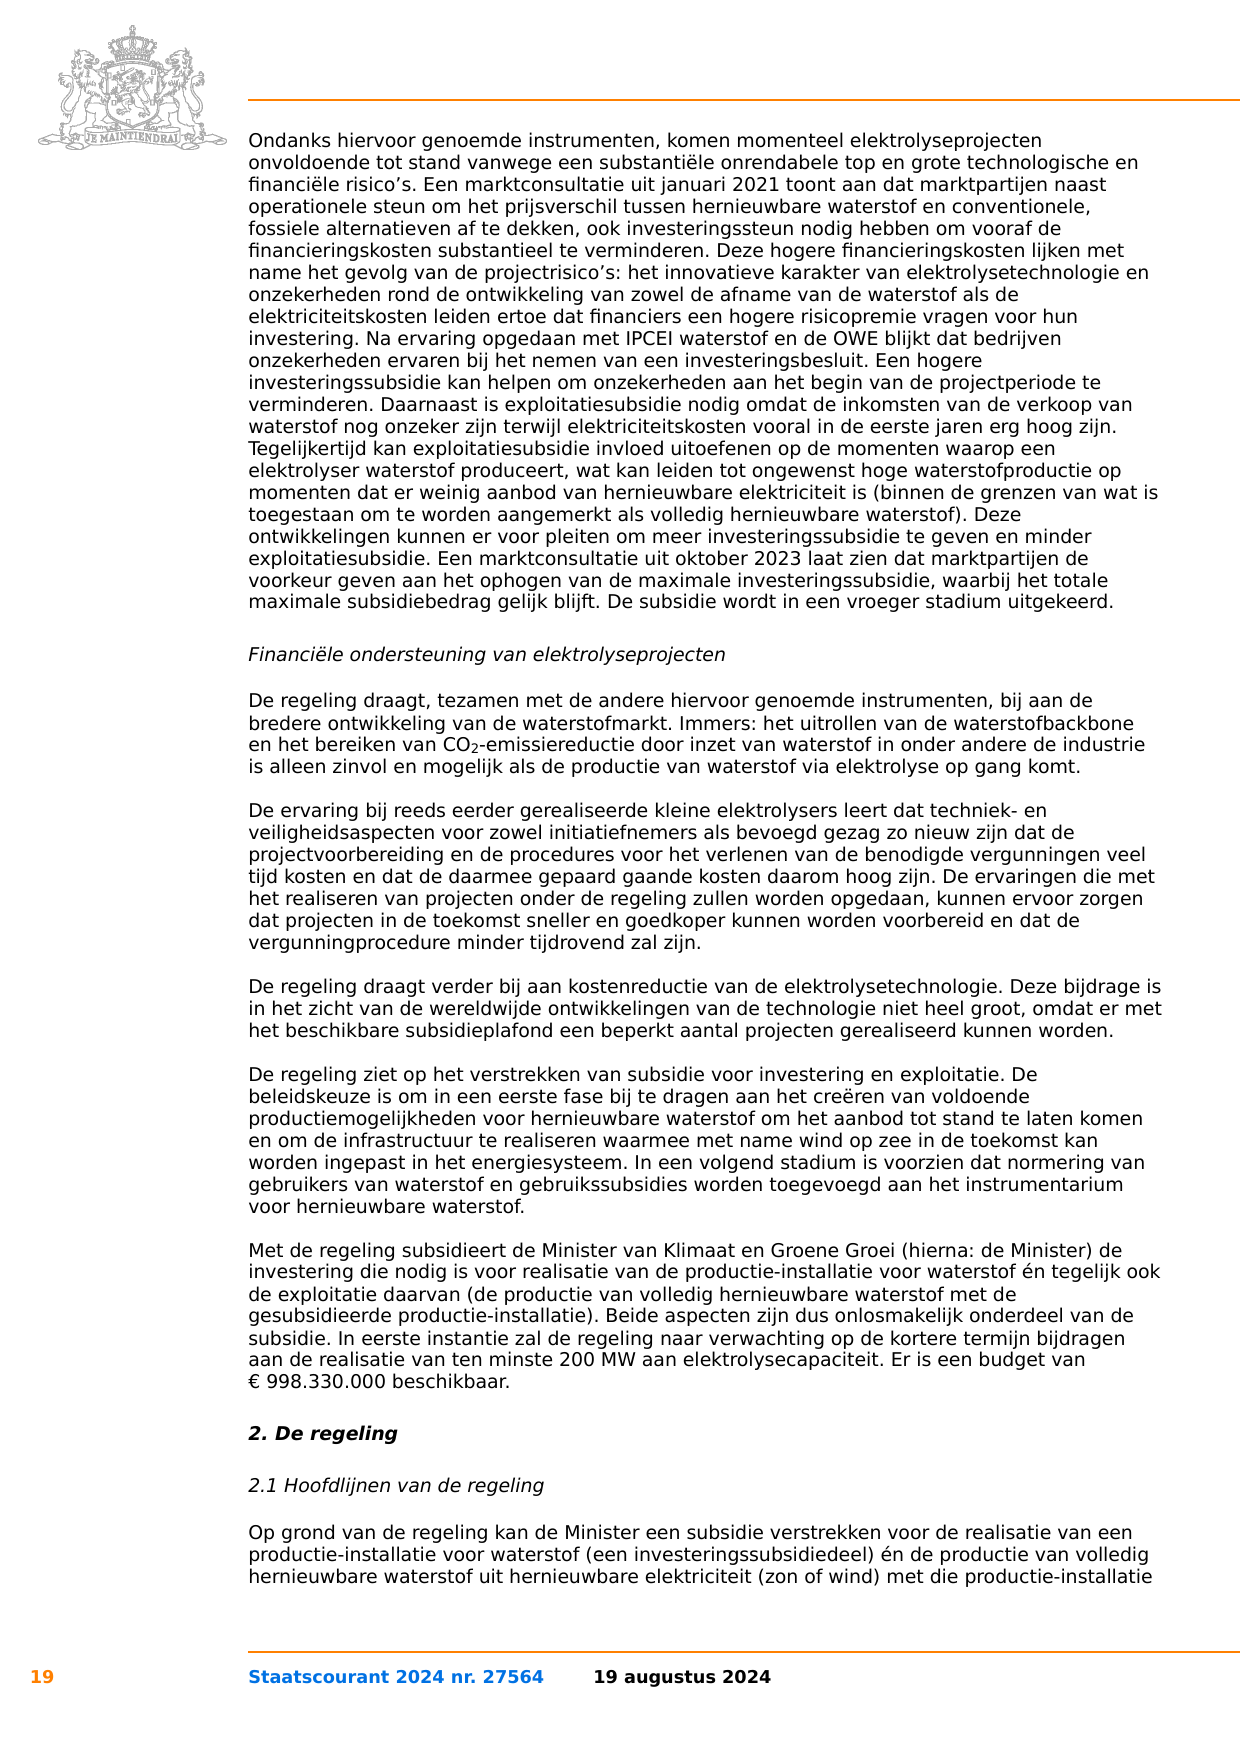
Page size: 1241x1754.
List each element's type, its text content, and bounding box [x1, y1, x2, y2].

text De regeling draagt, tezamen met de andere hiervoor genoemde instrumenten, bij aan de bredere ontwikkeling van de waterstofmarkt. Immers: het uitrollen van de waterstofbackbone en het bereiken van CO2-emissiereductie door inzet van waterstof in onder andere de industrie is alleen zinvol en mogelijk als de productie van waterstof via elektrolyse op gang komt. [248, 690, 1163, 778]
subtitle Financiële ondersteuning van elektrolyseprojecten [248, 643, 1163, 665]
subtitle 2.1 Hoofdlijnen van de regeling [248, 1475, 1163, 1497]
text De regeling ziet op het verstrekken van subsidie voor investering en exploitatie. De beleidskeuze is om in een eerste fase bij te dragen aan het creëren van voldoende productiemogelijkheden voor hernieuwbare waterstof om het aanbod tot stand te laten komen en om de infrastructuur te realiseren waarmee met name wind op zee in de toekomst kan worden ingepast in het energiesysteem. In een volgend stadium is voorzien dat normering van gebruikers van waterstof en gebruikssubsidies worden toegevoegd aan het instrumentarium voor hernieuwbare waterstof. [248, 1064, 1163, 1218]
subtitle 2. De regeling [248, 1423, 1163, 1445]
text De ervaring bij reeds eerder gerealiseerde kleine elektrolysers leert dat techniek- en veiligheidsaspecten voor zowel initiatiefnemers als bevoegd gezag zo nieuw zijn dat de projectvoorbereiding en de procedures voor het verlenen van de benodigde vergunningen veel tijd kosten en dat de daarmee gepaard gaande kosten daarom hoog zijn. De ervaringen die met het realiseren van projecten onder de regeling zullen worden opgedaan, kunnen ervoor zorgen dat projecten in de toekomst sneller en goedkoper kunnen worden voorbereid en dat de vergunningprocedure minder tijdrovend zal zijn. [248, 800, 1163, 954]
picture [38, 25, 227, 150]
text Met de regeling subsidieert de Minister van Klimaat en Groene Groei (hierna: de Minister) de investering die nodig is voor realisatie van de productie-installatie voor waterstof én tegelijk ook de exploitatie daarvan (de productie van volledig hernieuwbare waterstof met de gesubsidieerde productie-installatie). Beide aspecten zijn dus onlosmakelijk onderdeel van de subsidie. In eerste instantie zal de regeling naar verwachting op de kortere termijn bijdragen aan de realisatie van ten minste 200 MW aan elektrolysecapaciteit. Er is een budget van € 998.330.000 beschikbaar. [248, 1239, 1163, 1393]
text De regeling draagt verder bij aan kostenreductie van de elektrolysetechnologie. Deze bijdrage is in het zicht van de wereldwijde ontwikkelingen van de technologie niet heel groot, omdat er met het beschikbare subsidieplafond een beperkt aantal projecten gerealiseerd kunnen worden. [248, 976, 1163, 1042]
text Ondanks hiervoor genoemde instrumenten, komen momenteel elektrolyseprojecten onvoldoende tot stand vanwege een substantiële onrendabele top en grote technologische en financiële risico’s. Een marktconsultatie uit januari 2021 toont aan dat marktpartijen naast operationele steun om het prijsverschil tussen hernieuwbare waterstof en conventionele, fossiele alternatieven af te dekken, ook investeringssteun nodig hebben om vooraf de financieringskosten substantieel te verminderen. Deze hogere financieringskosten lijken met name het gevolg van de projectrisico’s: het innovatieve karakter van elektrolysetechnologie en onzekerheden rond de ontwikkeling van zowel de afname van de waterstof als de elektriciteitskosten leiden ertoe dat financiers een hogere risicopremie vragen voor hun investering. Na ervaring opgedaan met IPCEI waterstof en de OWE blijkt dat bedrijven onzekerheden ervaren bij het nemen van een investeringsbesluit. Een hogere investeringssubsidie kan helpen om onzekerheden aan het begin van de projectperiode te verminderen. Daarnaast is exploitatiesubsidie nodig omdat de inkomsten van de verkoop van waterstof nog onzeker zijn terwijl elektriciteitskosten vooral in de eerste jaren erg hoog zijn. Tegelijkertijd kan exploitatiesubsidie invloed uitoefenen op de momenten waarop een elektrolyser waterstof produceert, wat kan leiden tot ongewenst hoge waterstofproductie op momenten dat er weinig aanbod van hernieuwbare elektriciteit is (binnen de grenzen van wat is toegestaan om te worden aangemerkt als volledig hernieuwbare waterstof). Deze ontwikkelingen kunnen er voor pleiten om meer investeringssubsidie te geven en minder exploitatiesubsidie. Een marktconsultatie uit oktober 2023 laat zien dat marktpartijen de voorkeur geven aan het ophogen van de maximale investeringssubsidie, waarbij het totale maximale subsidiebedrag gelijk blijft. De subsidie wordt in een vroeger stadium uitgekeerd. [248, 130, 1163, 613]
text Op grond van de regeling kan de Minister een subsidie verstrekken voor de realisatie van een productie-installatie voor waterstof (een investeringssubsidiedeel) én de productie van volledig hernieuwbare waterstof uit hernieuwbare elektriciteit (zon of wind) met die productie-installatie [248, 1522, 1163, 1588]
